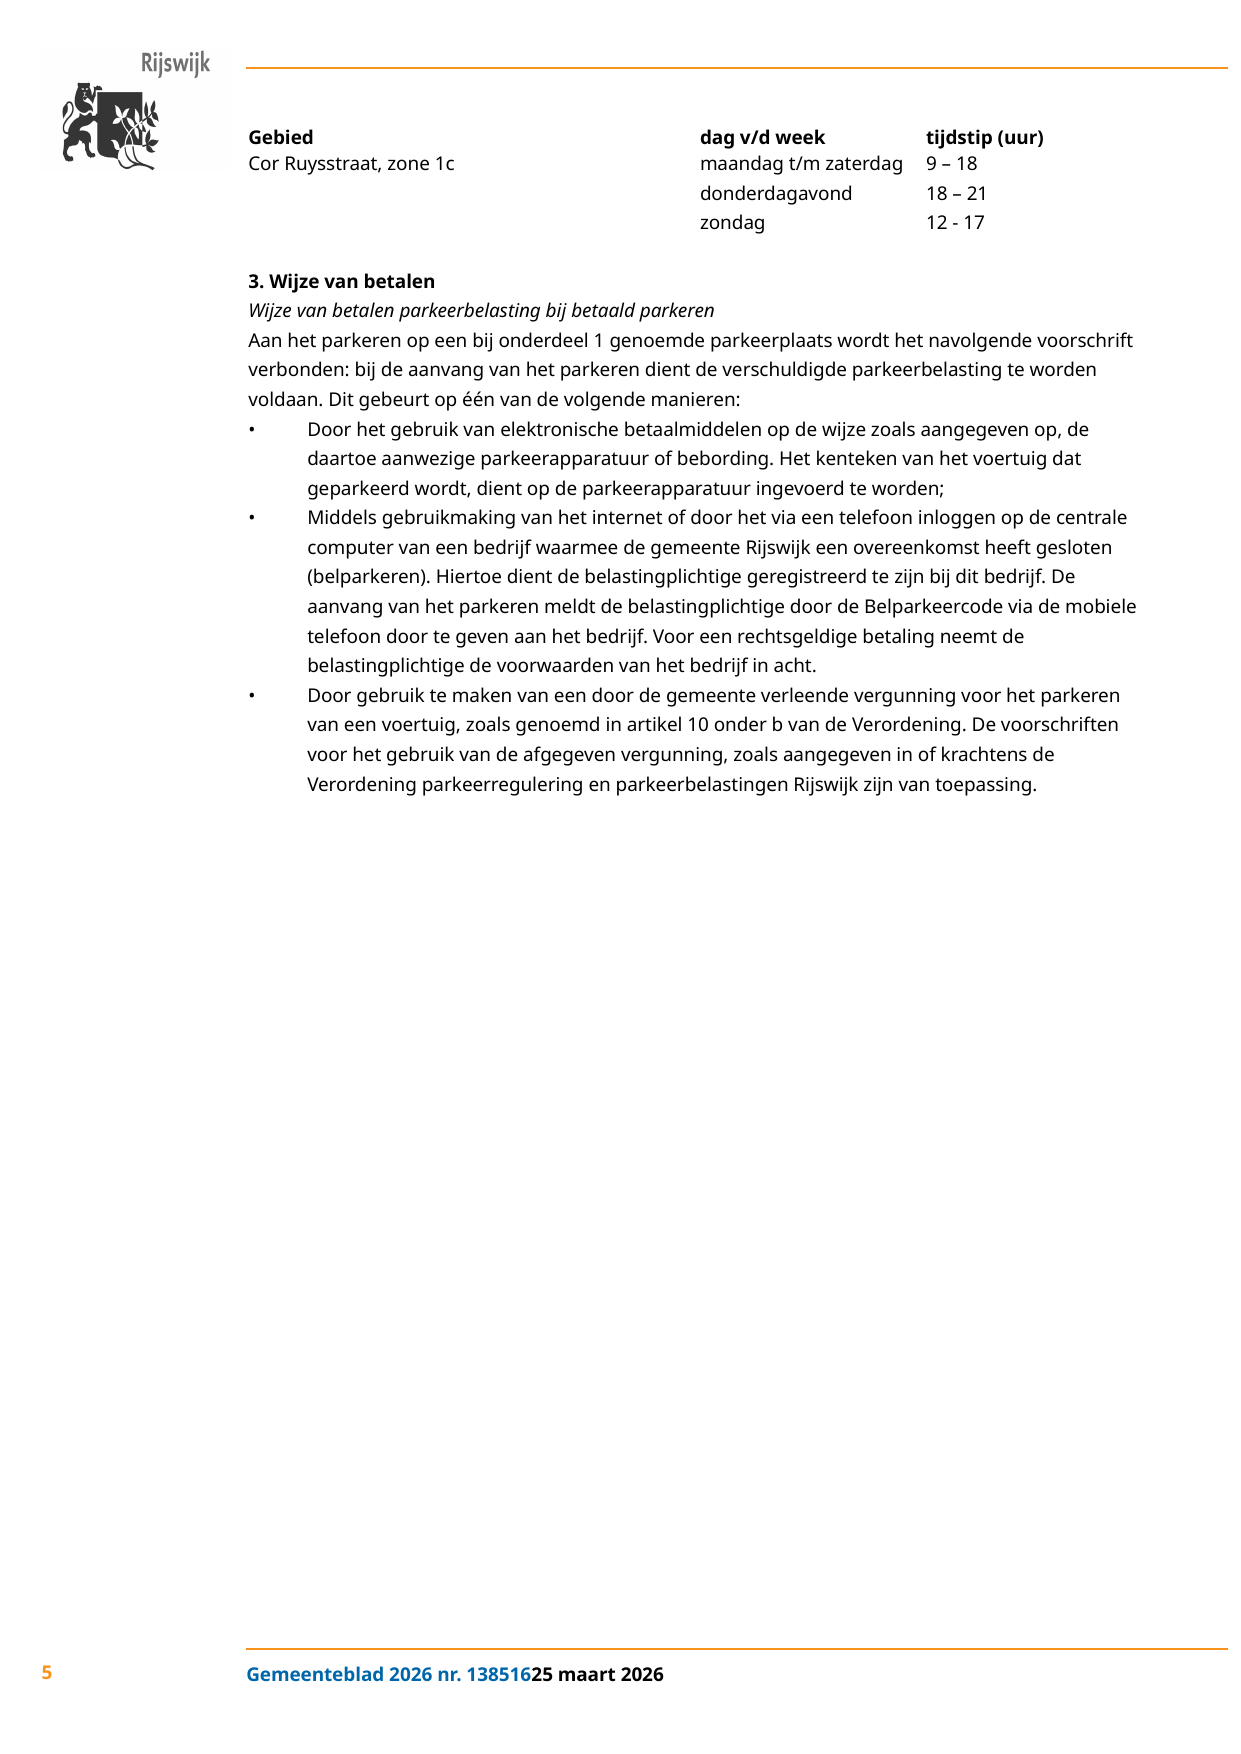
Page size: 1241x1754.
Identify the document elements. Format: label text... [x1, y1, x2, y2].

list Door gebruik te maken van een door de gemeente verleende vergunning voor het parkeren van een voertuig, zoals genoemd in artikel 10 onder b van de Verordening. De voorschriften voor het gebruik van de afgegeven vergunning, zoals aangegeven in of krachtens de Verordening parkeerregulering en parkeerbelastingen Rijswijk zijn van toepassing. [248, 682, 1152, 797]
table_header tijdstip (uur) [926, 125, 1152, 150]
text Wijze van betalen parkeerbelasting bij betaald parkeren [248, 297, 1152, 323]
table_cell maandag t/m zaterdag donderdagavond zondag [700, 150, 926, 235]
text Aan het parkeren op een bij onderdeel 1 genoemde parkeerplaats wordt het navolgende voorschrift verbonden: bij de aanvang van het parkeren dient de verschuldigde parkeerbelasting te worden voldaan. Dit gebeurt op één van de volgende manieren: [248, 327, 1152, 412]
table_cell Cor Ruysstraat, zone 1c [248, 150, 700, 235]
table_header Gebied [248, 125, 700, 150]
picture [41, 47, 231, 172]
list Door het gebruik van elektronische betaalmiddelen op de wijze zoals aangegeven op, de daartoe aanwezige parkeerapparatuur of bebording. Het kenteken van het voertuig dat geparkeerd wordt, dient op de parkeerapparatuur ingevoerd te worden; [248, 416, 1152, 501]
table_cell 9 – 18 18 – 21 12 - 17 [926, 150, 1152, 235]
text 3. Wijze van betalen [248, 268, 1152, 294]
table_header dag v/d week [700, 125, 926, 150]
list Middels gebruikmaking van het internet of door het via een telefoon inloggen op de centrale computer van een bedrijf waarmee de gemeente Rijswijk een overeenkomst heeft gesloten (belparkeren). Hiertoe dient de belastingplichtige geregistreerd te zijn bij dit bedrijf. De aanvang van het parkeren meldt de belastingplichtige door de Belparkeercode via de mobiele telefoon door te geven aan het bedrijf. Voor een rechtsgeldige betaling neemt de belastingplichtige de voorwaarden van het bedrijf in acht. [248, 504, 1152, 678]
